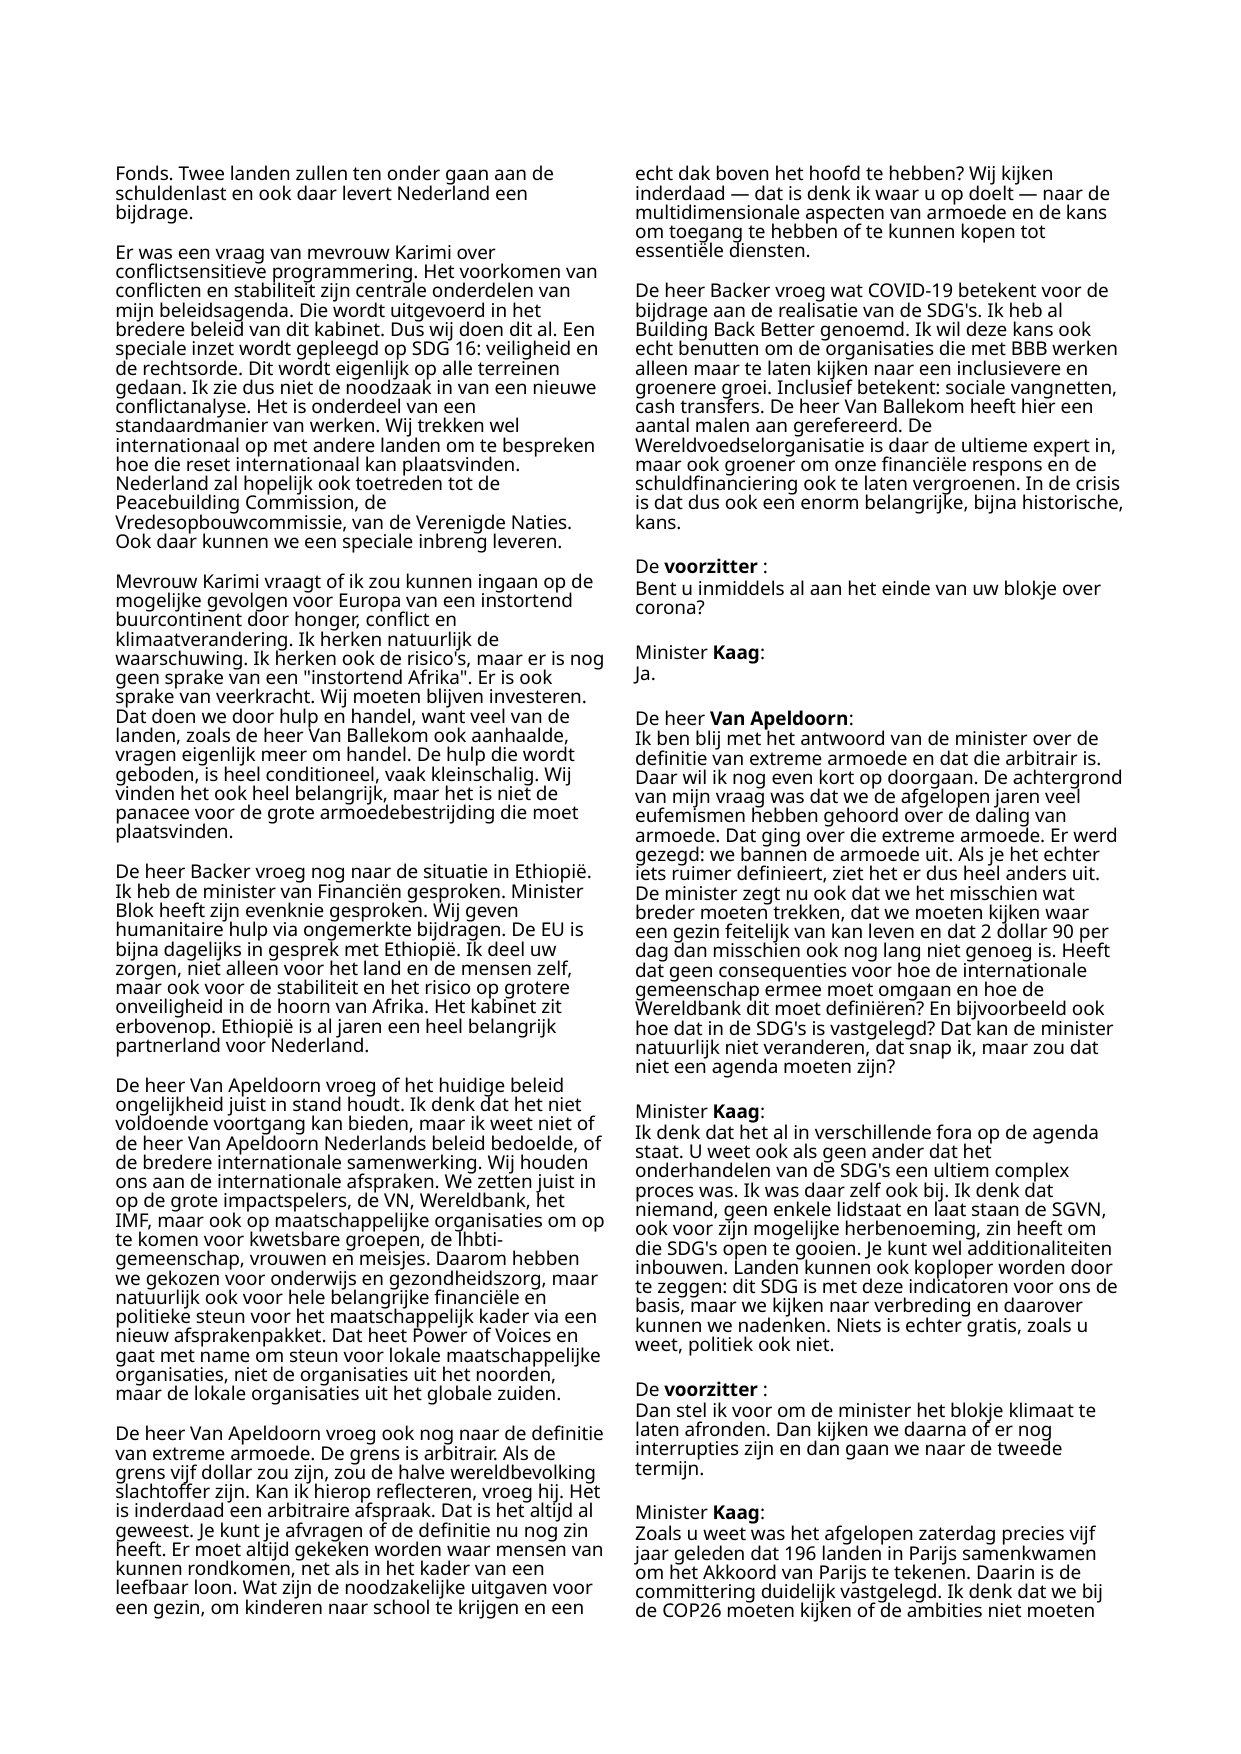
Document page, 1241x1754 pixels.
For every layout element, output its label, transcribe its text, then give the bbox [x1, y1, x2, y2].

text Minister Kaag: [635, 1499, 1125, 1525]
text Ik ben blij met het antwoord van de minister over de definitie van extreme armoede en dat die arbitrair is. Daar wil ik nog even kort op doorgaan. De achtergrond van mijn vraag was dat we de afgelopen jaren veel eufemismen hebben gehoord over de daling van armoede. Dat ging over die extreme armoede. Er werd gezegd: we bannen de armoede uit. Als je het echter iets ruimer definieert, ziet het er dus heel anders uit. De minister zegt nu ook dat we het misschien wat breder moeten trekken, dat we moeten kijken waar een gezin feitelijk van kan leven en dat 2 dollar 90 per dag dan misschien ook nog lang niet genoeg is. Heeft dat geen consequenties voor hoe de internationale gemeenschap ermee moet omgaan en hoe de Wereldbank dit moet definiëren? En bijvoorbeeld ook hoe dat in de SDG's is vastgelegd? Dat kan de minister natuurlijk niet veranderen, dat snap ik, maar zou dat niet een agenda moeten zijn? [635, 730, 1125, 1077]
text Minister Kaag: [635, 1098, 1125, 1124]
text De voorzitter : [635, 554, 1125, 579]
text Minister Kaag: [635, 639, 1125, 664]
text Mevrouw Karimi vraagt of ik zou kunnen ingaan op de mogelijke gevolgen voor Europa van een instortend buurcontinent door honger, conflict en klimaatverandering. Ik herken natuurlijk de waarschuwing. Ik herken ook de risico's, maar er is nog geen sprake van een "instortend Afrika". Er is ook sprake van veerkracht. Wij moeten blijven investeren. Dat doen we door hulp en handel, want veel van de landen, zoals de heer Van Ballekom ook aanhaalde, vragen eigenlijk meer om handel. De hulp die wordt geboden, is heel conditioneel, vaak kleinschalig. Wij vinden het ook heel belangrijk, maar het is niet de panacee voor de grote armoedebestrijding die moet plaatsvinden. [115, 573, 605, 843]
text Ja. [635, 664, 1125, 684]
text Zoals u weet was het afgelopen zaterdag precies vijf jaar geleden dat 196 landen in Parijs samenkwamen om het Akkoord van Parijs te tekenen. Daarin is de committering duidelijk vastgelegd. Ik denk dat we bij de COP26 moeten kijken of de ambities niet moeten [635, 1525, 1125, 1622]
text Fonds. Twee landen zullen ten onder gaan aan de schuldenlast en ook daar levert Nederland een bijdrage. [115, 165, 605, 223]
text De heer Van Apeldoorn: [635, 705, 1125, 730]
text De heer Backer vroeg wat COVID-19 betekent voor de bijdrage aan de realisatie van de SDG's. Ik heb al Building Back Better genoemd. Ik wil deze kans ook echt benutten om de organisaties die met BBB werken alleen maar te laten kijken naar een inclusievere en groenere groei. Inclusief betekent: sociale vangnetten, cash transfers. De heer Van Ballekom heeft hier een aantal malen aan gerefereerd. De Wereldvoedselorganisatie is daar de ultieme expert in, maar ook groener om onze financiële respons en de schuldfinanciering ook te laten vergroenen. In de crisis is dat dus ook een enorm belangrijke, bijna historische, kans. [635, 282, 1125, 533]
text De heer Backer vroeg nog naar de situatie in Ethiopië. Ik heb de minister van Financiën gesproken. Minister Blok heeft zijn evenknie gesproken. Wij geven humanitaire hulp via ongemerkte bijdragen. De EU is bijna dagelijks in gesprek met Ethiopië. Ik deel uw zorgen, niet alleen voor het land en de mensen zelf, maar ook voor de stabiliteit en het risico op grotere onveiligheid in de hoorn van Afrika. Het kabinet zit erbovenop. Ethiopië is al jaren een heel belangrijk partnerland voor Nederland. [115, 863, 605, 1056]
text De voorzitter : [635, 1376, 1125, 1402]
text Ik denk dat het al in verschillende fora op de agenda staat. U weet ook als geen ander dat het onderhandelen van de SDG's een ultiem complex proces was. Ik was daar zelf ook bij. Ik denk dat niemand, geen enkele lidstaat en laat staan de SGVN, ook voor zijn mogelijke herbenoeming, zin heeft om die SDG's open te gooien. Je kunt wel additionaliteiten inbouwen. Landen kunnen ook koploper worden door te zeggen: dit SDG is met deze indicatoren voor ons de basis, maar we kijken naar verbreding en daarover kunnen we nadenken. Niets is echter gratis, zoals u weet, politiek ook niet. [635, 1124, 1125, 1355]
text Bent u inmiddels al aan het einde van uw blokje over corona? [635, 579, 1125, 618]
text Dan stel ik voor om de minister het blokje klimaat te laten afronden. Dan kijken we daarna of er nog interrupties zijn en dan gaan we naar de tweede termijn. [635, 1402, 1125, 1479]
text De heer Van Apeldoorn vroeg ook nog naar de definitie van extreme armoede. De grens is arbitrair. Als de grens vijf dollar zou zijn, zou de halve wereldbevolking slachtoffer zijn. Kan ik hierop reflecteren, vroeg hij. Het is inderdaad een arbitraire afspraak. Dat is het altijd al geweest. Je kunt je afvragen of de definitie nu nog zin heeft. Er moet altijd gekeken worden waar mensen van kunnen rondkomen, net als in het kader van een leefbaar loon. Wat zijn de noodzakelijke uitgaven voor een gezin, om kinderen naar school te krijgen en een [115, 1425, 605, 1618]
text De heer Van Apeldoorn vroeg of het huidige beleid ongelijkheid juist in stand houdt. Ik denk dat het niet voldoende voortgang kan bieden, maar ik weet niet of de heer Van Apeldoorn Nederlands beleid bedoelde, of de bredere internationale samenwerking. Wij houden ons aan de internationale afspraken. We zetten juist in op de grote impactspelers, de VN, Wereldbank, het IMF, maar ook op maatschappelijke organisaties om op te komen voor kwetsbare groepen, de lhbti-gemeenschap, vrouwen en meisjes. Daarom hebben we gekozen voor onderwijs en gezondheidszorg, maar natuurlijk ook voor hele belangrijke financiële en politieke steun voor het maatschappelijk kader via een nieuw afsprakenpakket. Dat heet Power of Voices en gaat met name om steun voor lokale maatschappelijke organisaties, niet de organisaties uit het noorden, maar de lokale organisaties uit het globale zuiden. [115, 1077, 605, 1404]
text Er was een vraag van mevrouw Karimi over conflictsensitieve programmering. Het voorkomen van conflicten en stabiliteit zijn centrale onderdelen van mijn beleidsagenda. Die wordt uitgevoerd in het bredere beleid van dit kabinet. Dus wij doen dit al. Een speciale inzet wordt gepleegd op SDG 16: veiligheid en de rechtsorde. Dit wordt eigenlijk op alle terreinen gedaan. Ik zie dus niet de noodzaak in van een nieuwe conflictanalyse. Het is onderdeel van een standaardmanier van werken. Wij trekken wel internationaal op met andere landen om te bespreken hoe die reset internationaal kan plaatsvinden. Nederland zal hopelijk ook toetreden tot de Peacebuilding Commission, de Vredesopbouwcommissie, van de Verenigde Naties. Ook daar kunnen we een speciale inbreng leveren. [115, 244, 605, 552]
text echt dak boven het hoofd te hebben? Wij kijken inderdaad — dat is denk ik waar u op doelt — naar de multidimensionale aspecten van armoede en de kans om toegang te hebben of te kunnen kopen tot essentiële diensten. [635, 165, 1125, 262]
